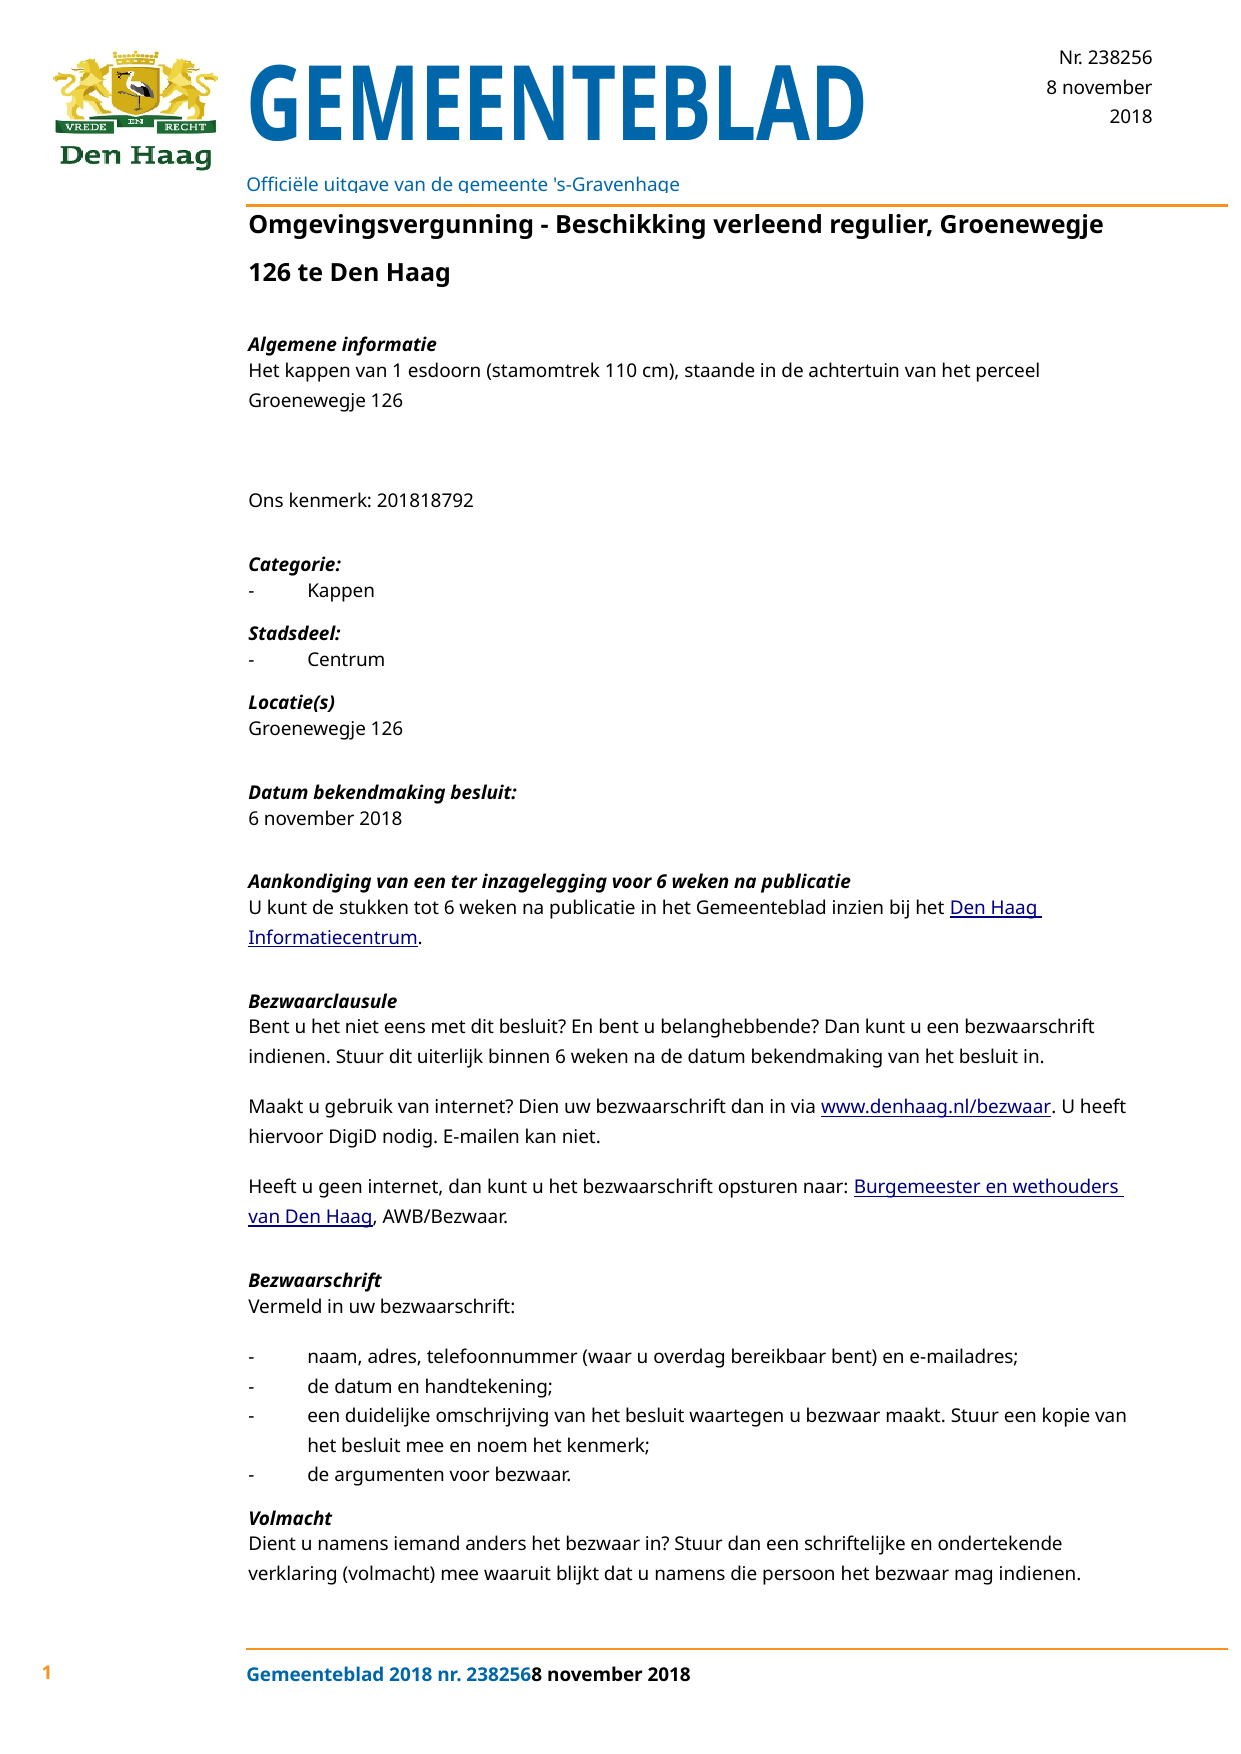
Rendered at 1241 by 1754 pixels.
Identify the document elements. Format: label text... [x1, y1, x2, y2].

text Groenewegje 126 [248, 715, 1152, 741]
text Vermeld in uw bezwaarschrift: [248, 1293, 1152, 1319]
text Bezwaarschrift [248, 1267, 1152, 1293]
text Bezwaarclausule [248, 988, 1152, 1014]
text Omgevingsvergunning - Beschikking verleend regulier, Groenewegje 126 te Den Haag [248, 207, 1152, 288]
text Locatie(s) [248, 689, 1152, 715]
text Volmacht [248, 1505, 1152, 1531]
list de argumenten voor bezwaar. [248, 1462, 1152, 1487]
text Categorie: [248, 552, 1152, 577]
picture [41, 47, 231, 172]
text Bent u het niet eens met dit besluit? En bent u belanghebbende? Dan kunt u een bezwaarschrift indienen. Stuur dit uiterlijk binnen 6 weken na de datum bekendmaking van het besluit in. [248, 1014, 1152, 1069]
text Dient u namens iemand anders het bezwaar in? Stuur dan een schriftelijke en ondertekende verklaring (volmacht) mee waaruit blijkt dat u namens die persoon het bezwaar mag indienen. [248, 1531, 1152, 1586]
text Het kappen van 1 esdoorn (stamomtrek 110 cm), staande in de achtertuin van het perceel Groenewegje 126 [248, 357, 1152, 412]
list Centrum [248, 646, 1152, 672]
text Algemene informatie [248, 331, 1152, 357]
text Maakt u gebruik van internet? Dien uw bezwaarschrift dan in via www.denhaag.nl/bezwaar. U heeft hiervoor DigiD nodig. E-mailen kan niet. [248, 1094, 1152, 1149]
text Heeft u geen internet, dan kunt u het bezwaarschrift opsturen naar: Burgemeester en wethouders van Den Haag, AWB/Bezwaar. [248, 1174, 1152, 1229]
text U kunt de stukken tot 6 weken na publicatie in het Gemeenteblad inzien bij het Den Haag Informatiecentrum. [248, 894, 1152, 950]
text Stadsdeel: [248, 620, 1152, 646]
list de datum en handtekening; [248, 1373, 1152, 1399]
list naam, adres, telefoonnummer (waar u overdag bereikbaar bent) en e-mailadres; [248, 1343, 1152, 1369]
text Datum bekendmaking besluit: [248, 779, 1152, 805]
text Aankondiging van een ter inzagelegging voor 6 weken na publicatie [248, 869, 1152, 894]
list Kappen [248, 577, 1152, 603]
list een duidelijke omschrijving van het besluit waartegen u bezwaar maakt. Stuur een kopie van het besluit mee en noem het kenmerk; [248, 1402, 1152, 1458]
text Ons kenmerk: 201818792 [248, 488, 1152, 513]
text 6 november 2018 [248, 805, 1152, 830]
